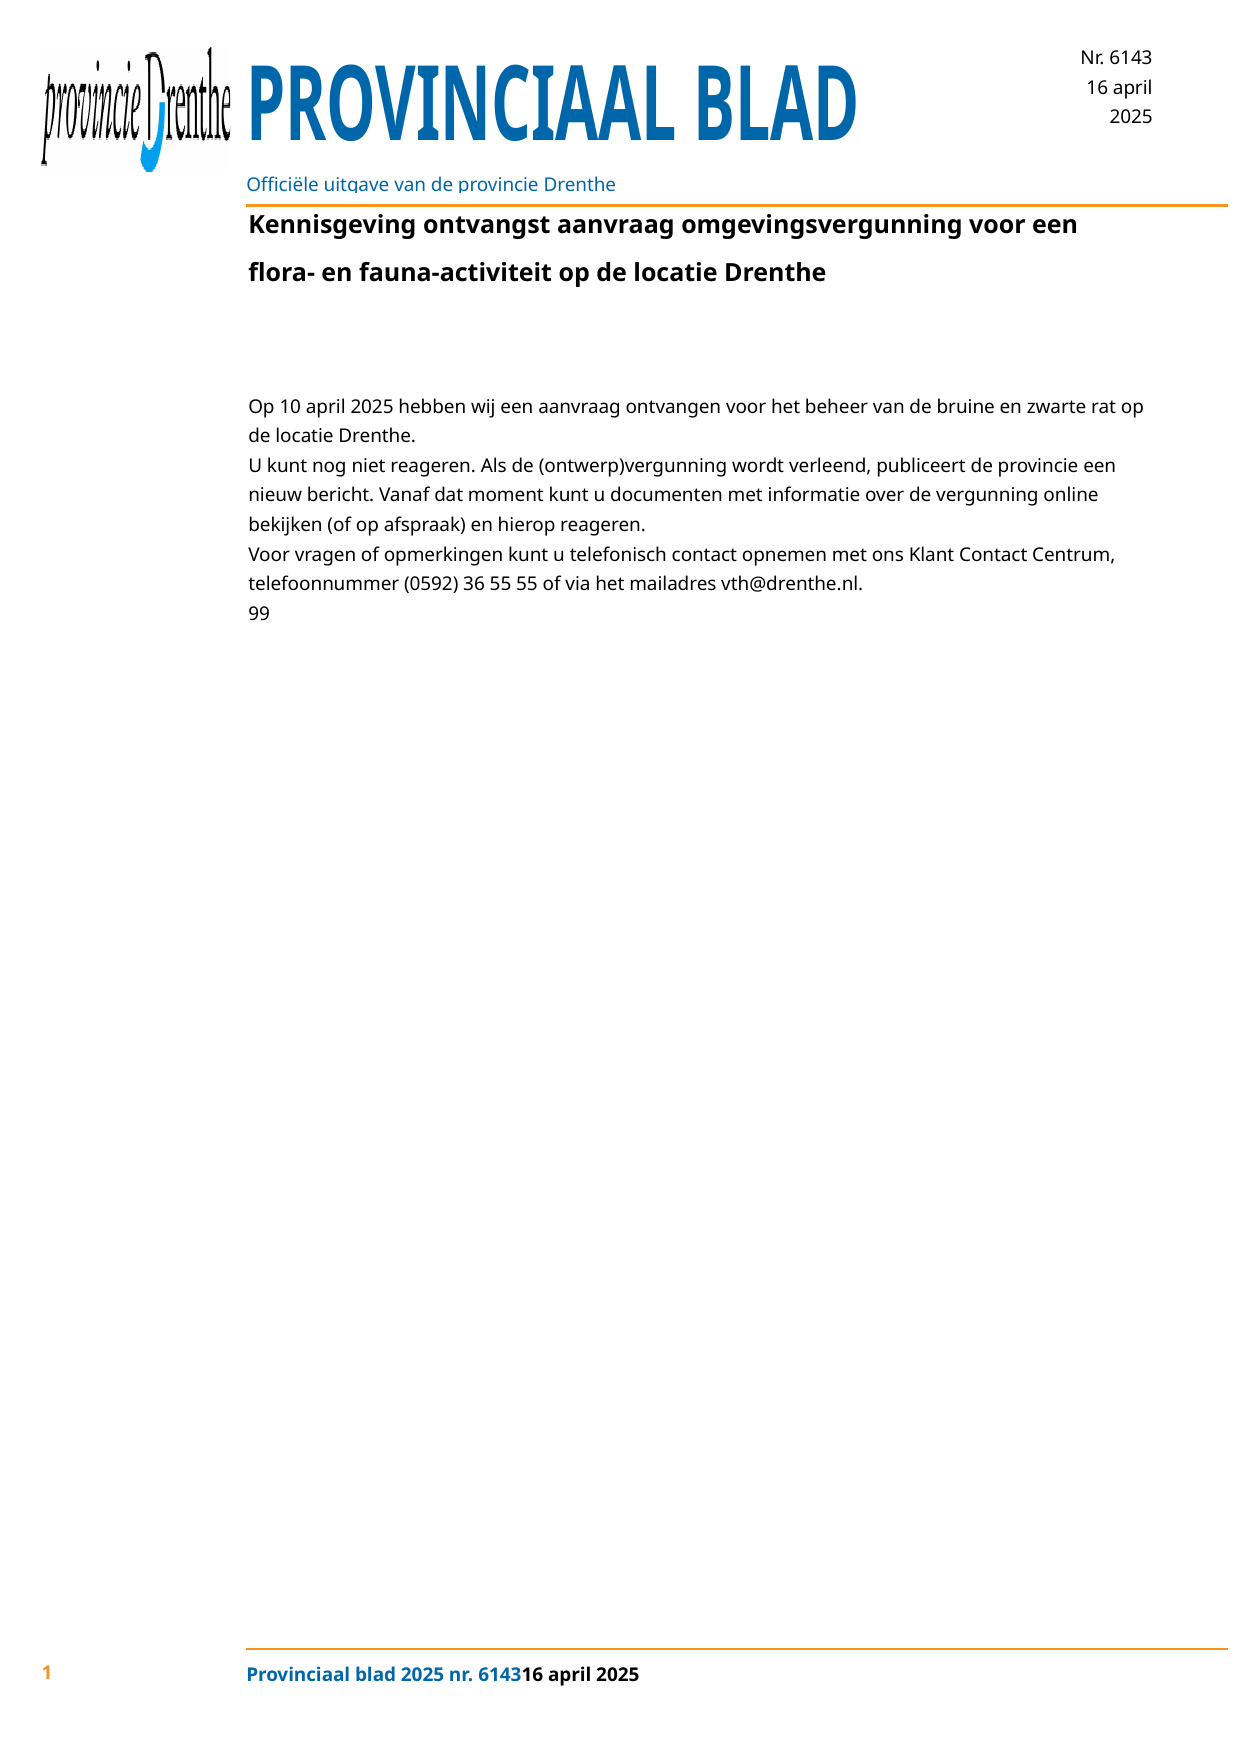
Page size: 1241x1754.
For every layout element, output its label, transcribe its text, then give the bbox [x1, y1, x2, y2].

text 99 [248, 600, 1152, 626]
picture [41, 47, 231, 172]
text Op 10 april 2025 hebben wij een aanvraag ontvangen voor het beheer van de bruine en zwarte rat op de locatie Drenthe. [248, 393, 1152, 448]
text Voor vragen of opmerkingen kunt u telefonisch contact opnemen met ons Klant Contact Centrum, telefoonnummer (0592) 36 55 55 of via het mailadres vth@drenthe.nl. [248, 541, 1152, 596]
text Kennisgeving ontvangst aanvraag omgevingsvergunning voor een flora- en fauna-activiteit op de locatie Drenthe [248, 207, 1152, 288]
text U kunt nog niet reageren. Als de (ontwerp)vergunning wordt verleend, publiceert de provincie een nieuw bericht. Vanaf dat moment kunt u documenten met informatie over de vergunning online bekijken (of op afspraak) en hierop reageren. [248, 452, 1152, 537]
